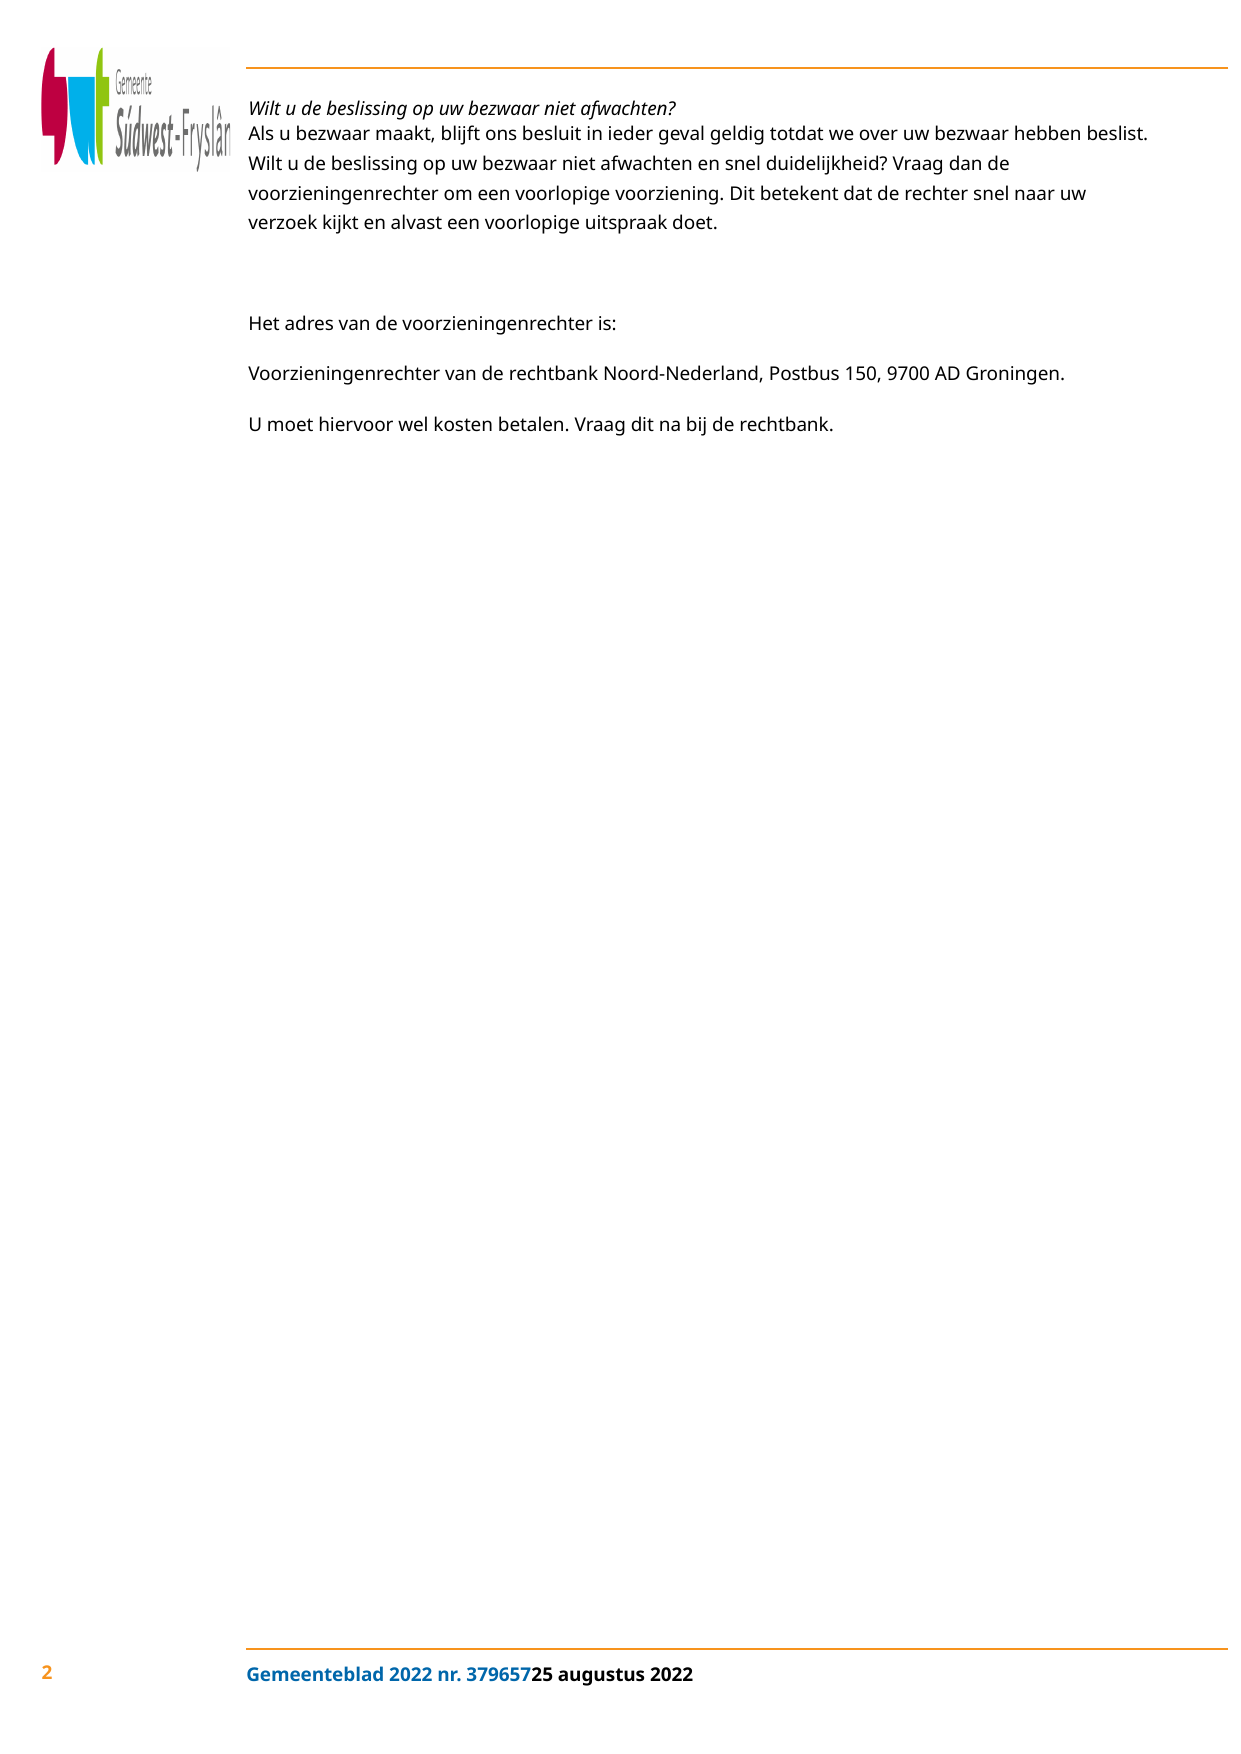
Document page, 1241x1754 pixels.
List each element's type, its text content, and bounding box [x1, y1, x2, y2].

text Voorzieningenrechter van de rechtbank Noord-Nederland, Postbus 150, 9700 AD Groningen. [248, 361, 1152, 386]
picture [41, 47, 231, 172]
text Het adres van de voorzieningenrechter is: [248, 310, 1152, 336]
text Als u bezwaar maakt, blijft ons besluit in ieder geval geldig totdat we over uw bezwaar hebben beslist. Wilt u de beslissing op uw bezwaar niet afwachten en snel duidelijkheid? Vraag dan de voorzieningenrechter om een voorlopige voorziening. Dit betekent dat de rechter snel naar uw verzoek kijkt en alvast een voorlopige uitspraak doet. [248, 121, 1152, 235]
text U moet hiervoor wel kosten betalen. Vraag dit na bij de rechtbank. [248, 411, 1152, 437]
text Wilt u de beslissing op uw bezwaar niet afwachten? [248, 95, 1152, 121]
